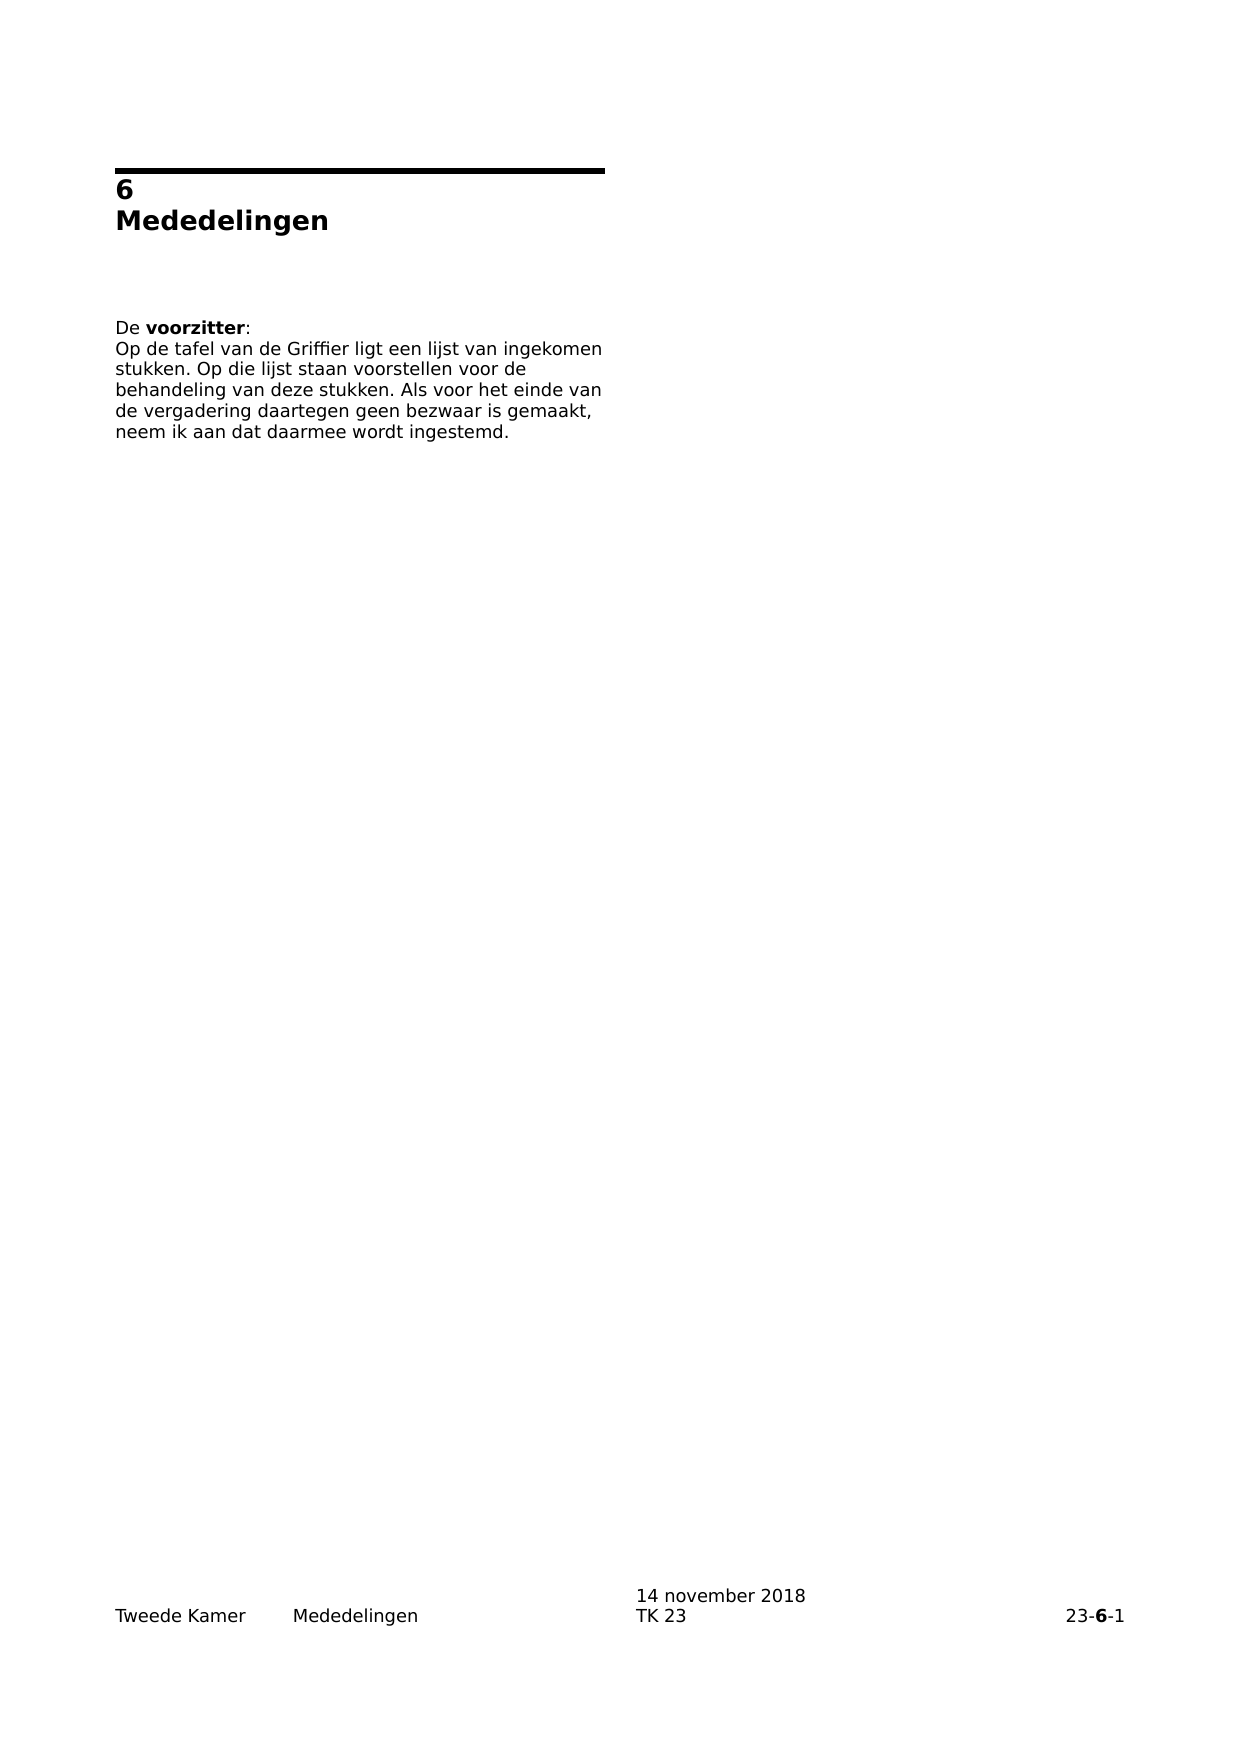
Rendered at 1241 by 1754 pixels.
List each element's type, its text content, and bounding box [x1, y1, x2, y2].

text Op de tafel van de Griffier ligt een lijst van ingekomen stukken. Op die lijst staan voorstellen voor de behandeling van deze stukken. Als voor het einde van de vergadering daartegen geen bezwaar is gemaakt, neem ik aan dat daarmee wordt ingestemd. [115, 338, 605, 442]
title 6 Mededelingen [115, 174, 605, 237]
text De voorzitter: [115, 318, 605, 338]
